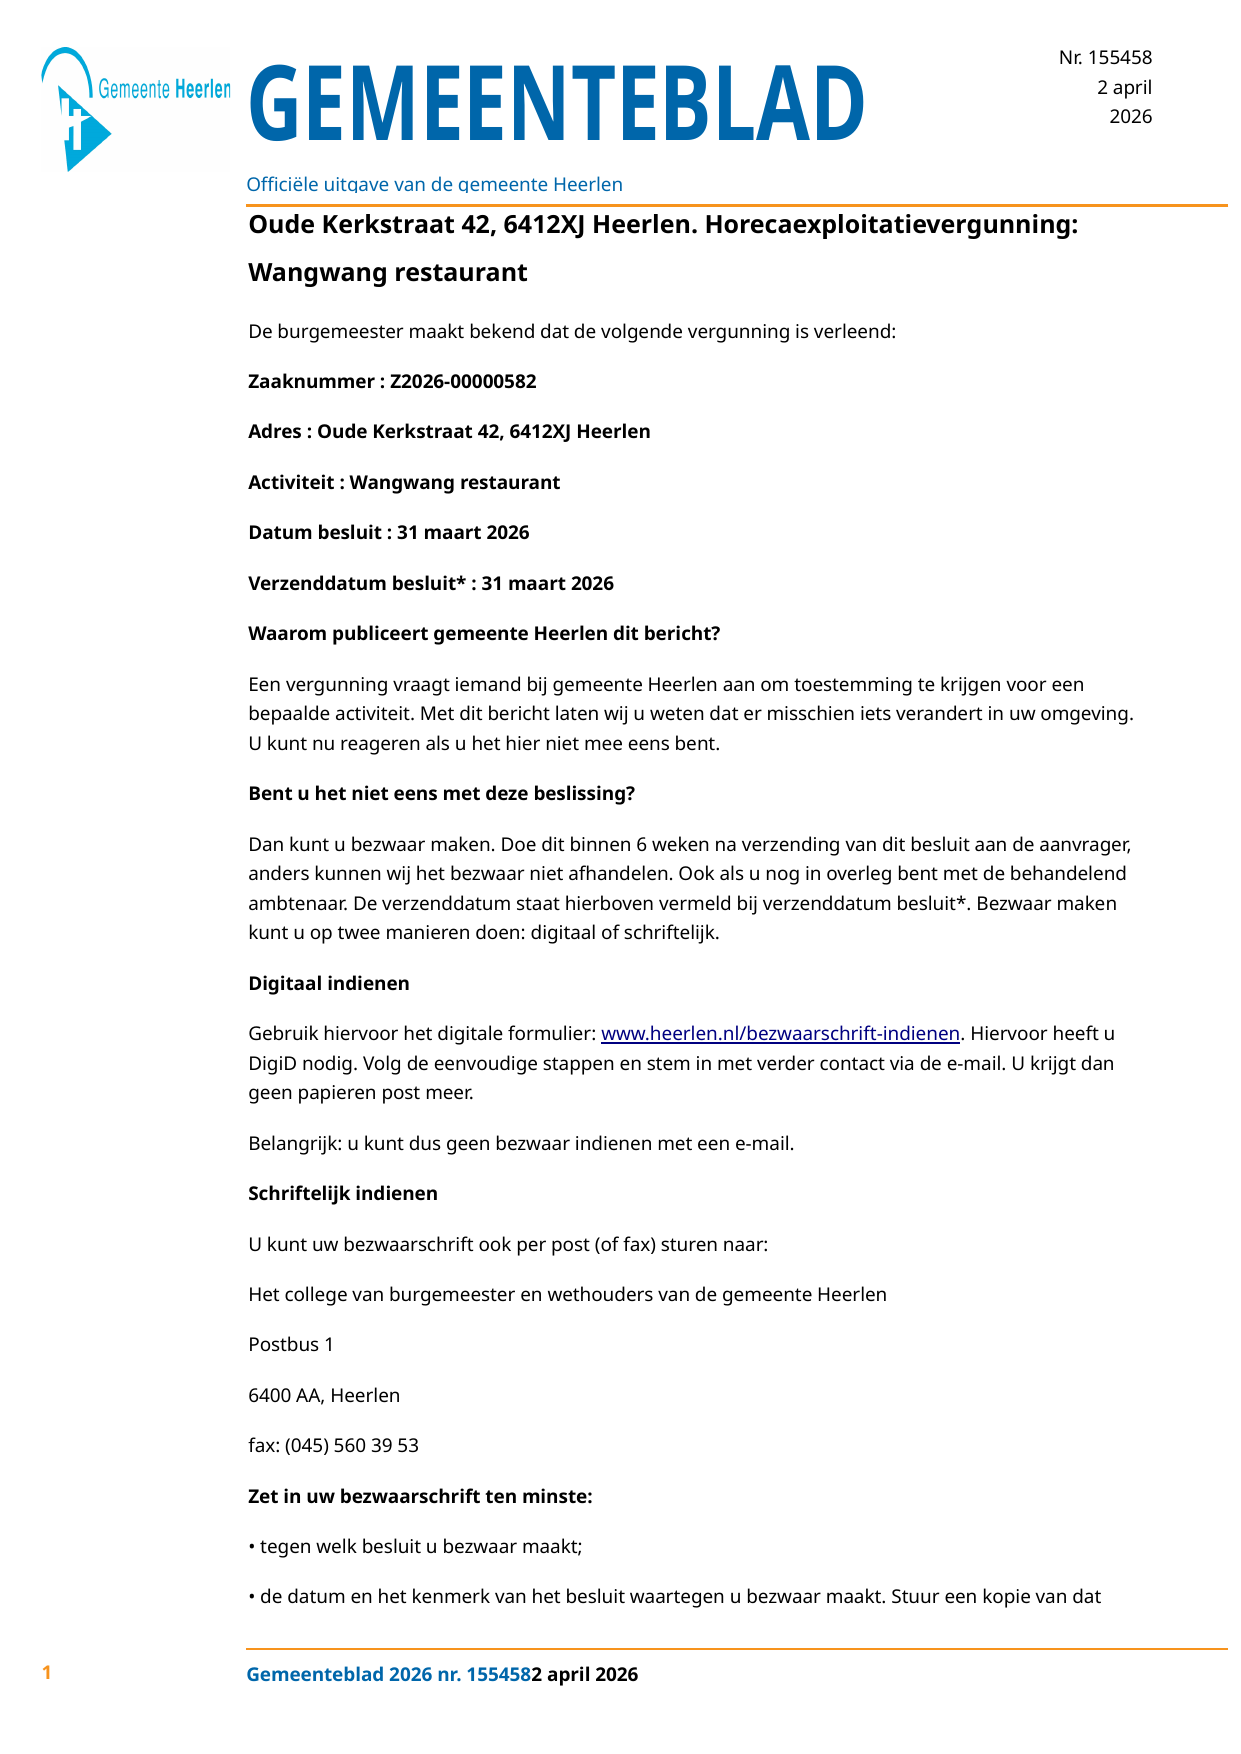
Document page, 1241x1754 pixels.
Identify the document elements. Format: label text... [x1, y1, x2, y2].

text fax: (045) 560 39 53 [248, 1432, 1152, 1458]
text De burgemeester maakt bekend dat de volgende vergunning is verleend: [248, 318, 1152, 344]
text Digitaal indienen [248, 970, 1152, 996]
text U kunt uw bezwaarschrift ook per post (of fax) sturen naar: [248, 1231, 1152, 1257]
text Zet in uw bezwaarschrift ten minste: [248, 1483, 1152, 1509]
text Het college van burgemeester en wethouders van de gemeente Heerlen [248, 1281, 1152, 1307]
text Waarom publiceert gemeente Heerlen dit bericht? [248, 620, 1152, 646]
text Bent u het niet eens met deze beslissing? [248, 780, 1152, 806]
text Een vergunning vraagt iemand bij gemeente Heerlen aan om toestemming te krijgen voor een bepaalde activiteit. Met dit bericht laten wij u weten dat er misschien iets verandert in uw omgeving. U kunt nu reageren als u het hier niet mee eens bent. [248, 671, 1152, 756]
text Gebruik hiervoor het digitale formulier: www.heerlen.nl/bezwaarschrift-indienen. Hiervoor heeft u DigiD nodig. Volg de eenvoudige stappen en stem in met verder contact via de e-mail. U krijgt dan geen papieren post meer. [248, 1020, 1152, 1105]
text Schriftelijk indienen [248, 1180, 1152, 1206]
text Dan kunt u bezwaar maken. Doe dit binnen 6 weken na verzending van dit besluit aan de aanvrager, anders kunnen wij het bezwaar niet afhandelen. Ook als u nog in overleg bent met de behandelend ambtenaar. De verzenddatum staat hierboven vermeld bij verzenddatum besluit*. Bezwaar maken kunt u op twee manieren doen: digitaal of schriftelijk. [248, 831, 1152, 945]
text Verzenddatum besluit* : 31 maart 2026 [248, 570, 1152, 596]
text Oude Kerkstraat 42, 6412XJ Heerlen. Horecaexploitatievergunning: Wangwang restaurant [248, 207, 1152, 288]
text • de datum en het kenmerk van het besluit waartegen u bezwaar maakt. Stuur een kopie van dat [248, 1584, 1152, 1609]
picture [41, 47, 231, 172]
picture [41, 47, 59, 70]
text Zaaknummer : Z2026-00000582 [248, 368, 1152, 394]
text Datum besluit : 31 maart 2026 [248, 519, 1152, 545]
text Postbus 1 [248, 1332, 1152, 1357]
text • tegen welk besluit u bezwaar maakt; [248, 1533, 1152, 1559]
text 6400 AA, Heerlen [248, 1382, 1152, 1408]
text Adres : Oude Kerkstraat 42, 6412XJ Heerlen [248, 419, 1152, 444]
text Activiteit : Wangwang restaurant [248, 469, 1152, 495]
text Belangrijk: u kunt dus geen bezwaar indienen met een e-mail. [248, 1130, 1152, 1156]
